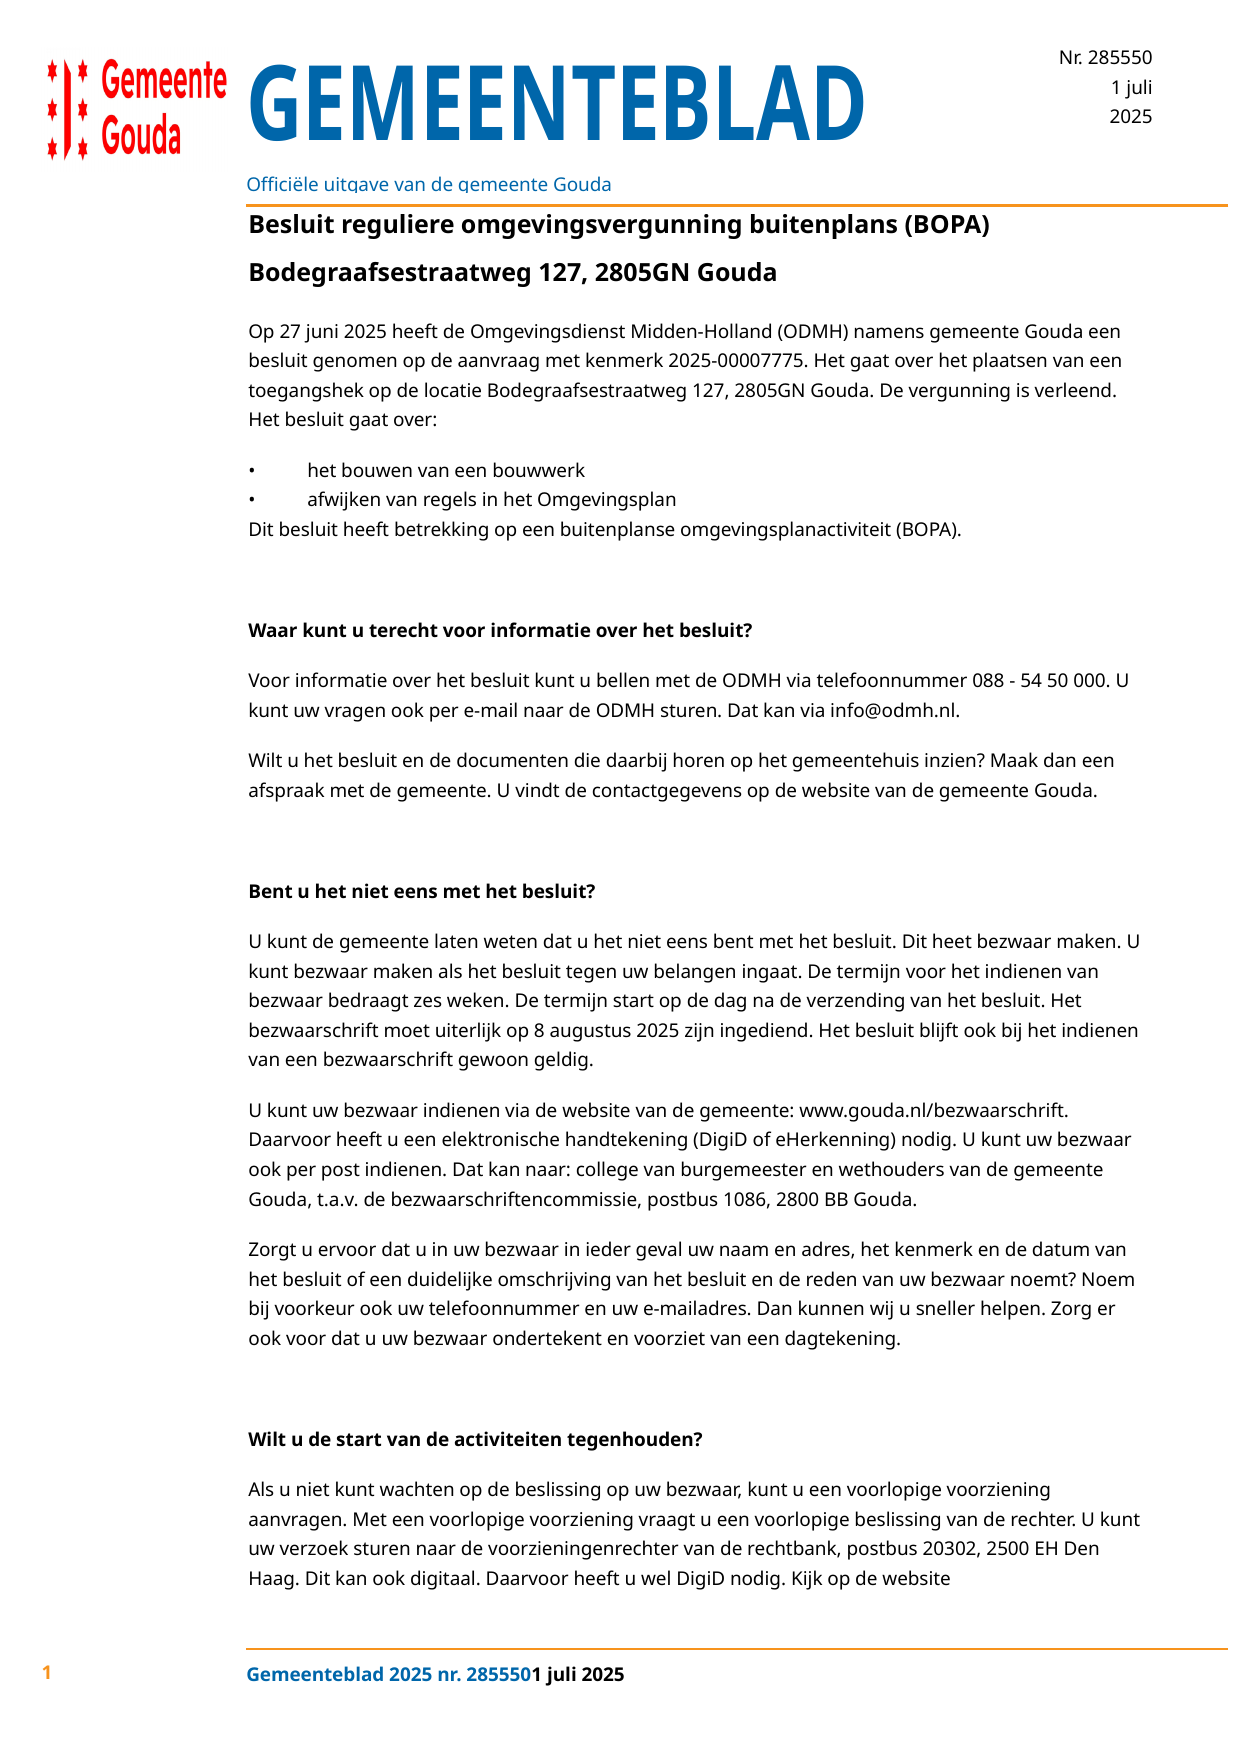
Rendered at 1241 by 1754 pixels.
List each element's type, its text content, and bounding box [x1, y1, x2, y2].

text U kunt de gemeente laten weten dat u het niet eens bent met het besluit. Dit heet bezwaar maken. U kunt bezwaar maken als het besluit tegen uw belangen ingaat. De termijn voor het indienen van bezwaar bedraagt zes weken. De termijn start op de dag na de verzending van het besluit. Het bezwaarschrift moet uiterlijk op 8 augustus 2025 zijn ingediend. Het besluit blijft ook bij het indienen van een bezwaarschrift gewoon geldig. [248, 928, 1152, 1072]
list het bouwen van een bouwwerk [248, 457, 1152, 483]
text Besluit reguliere omgevingsvergunning buitenplans (BOPA) Bodegraafsestraatweg 127, 2805GN Gouda [248, 207, 1152, 288]
text Bent u het niet eens met het besluit? [248, 878, 1152, 904]
text Zorgt u ervoor dat u in uw bezwaar in ieder geval uw naam en adres, het kenmerk en de datum van het besluit of een duidelijke omschrijving van het besluit en de reden van uw bezwaar noemt? Noem bij voorkeur ook uw telefoonnummer en uw e-mailadres. Dan kunnen wij u sneller helpen. Zorg er ook voor dat u uw bezwaar ondertekent en voorziet van een dagtekening. [248, 1236, 1152, 1351]
list afwijken van regels in het Omgevingsplan [248, 487, 1152, 512]
text Wilt u de start van de activiteiten tegenhouden? [248, 1426, 1152, 1452]
text Dit besluit heeft betrekking op een buitenplanse omgevingsplanactiviteit (BOPA). [248, 516, 1152, 542]
text Als u niet kunt wachten op de beslissing op uw bezwaar, kunt u een voorlopige voorziening aanvragen. Met een voorlopige voorziening vraagt u een voorlopige beslissing van de rechter. U kunt uw verzoek sturen naar de voorzieningenrechter van de rechtbank, postbus 20302, 2500 EH Den Haag. Dit kan ook digitaal. Daarvoor heeft u wel DigiD nodig. Kijk op de website [248, 1476, 1152, 1591]
text Wilt u het besluit en de documenten die daarbij horen op het gemeentehuis inzien? Maak dan een afspraak met de gemeente. U vindt de contactgegevens op de website van de gemeente Gouda. [248, 747, 1152, 803]
text U kunt uw bezwaar indienen via de website van de gemeente: www.gouda.nl/bezwaarschrift. Daarvoor heeft u een elektronische handtekening (DigiD of eHerkenning) nodig. U kunt uw bezwaar ook per post indienen. Dat kan naar: college van burgemeester en wethouders van de gemeente Gouda, t.a.v. de bezwaarschriftencommissie, postbus 1086, 2800 BB Gouda. [248, 1097, 1152, 1212]
picture [41, 47, 231, 172]
text Op 27 juni 2025 heeft de Omgevingsdienst Midden-Holland (ODMH) namens gemeente Gouda een besluit genomen op de aanvraag met kenmerk 2025-00007775. Het gaat over het plaatsen van een toegangshek op de locatie Bodegraafsestraatweg 127, 2805GN Gouda. De vergunning is verleend. Het besluit gaat over: [248, 318, 1152, 432]
text Waar kunt u terecht voor informatie over het besluit? [248, 617, 1152, 643]
text Voor informatie over het besluit kunt u bellen met de ODMH via telefoonnummer 088 - 54 50 000. U kunt uw vragen ook per e-mail naar de ODMH sturen. Dat kan via info@odmh.nl. [248, 667, 1152, 723]
